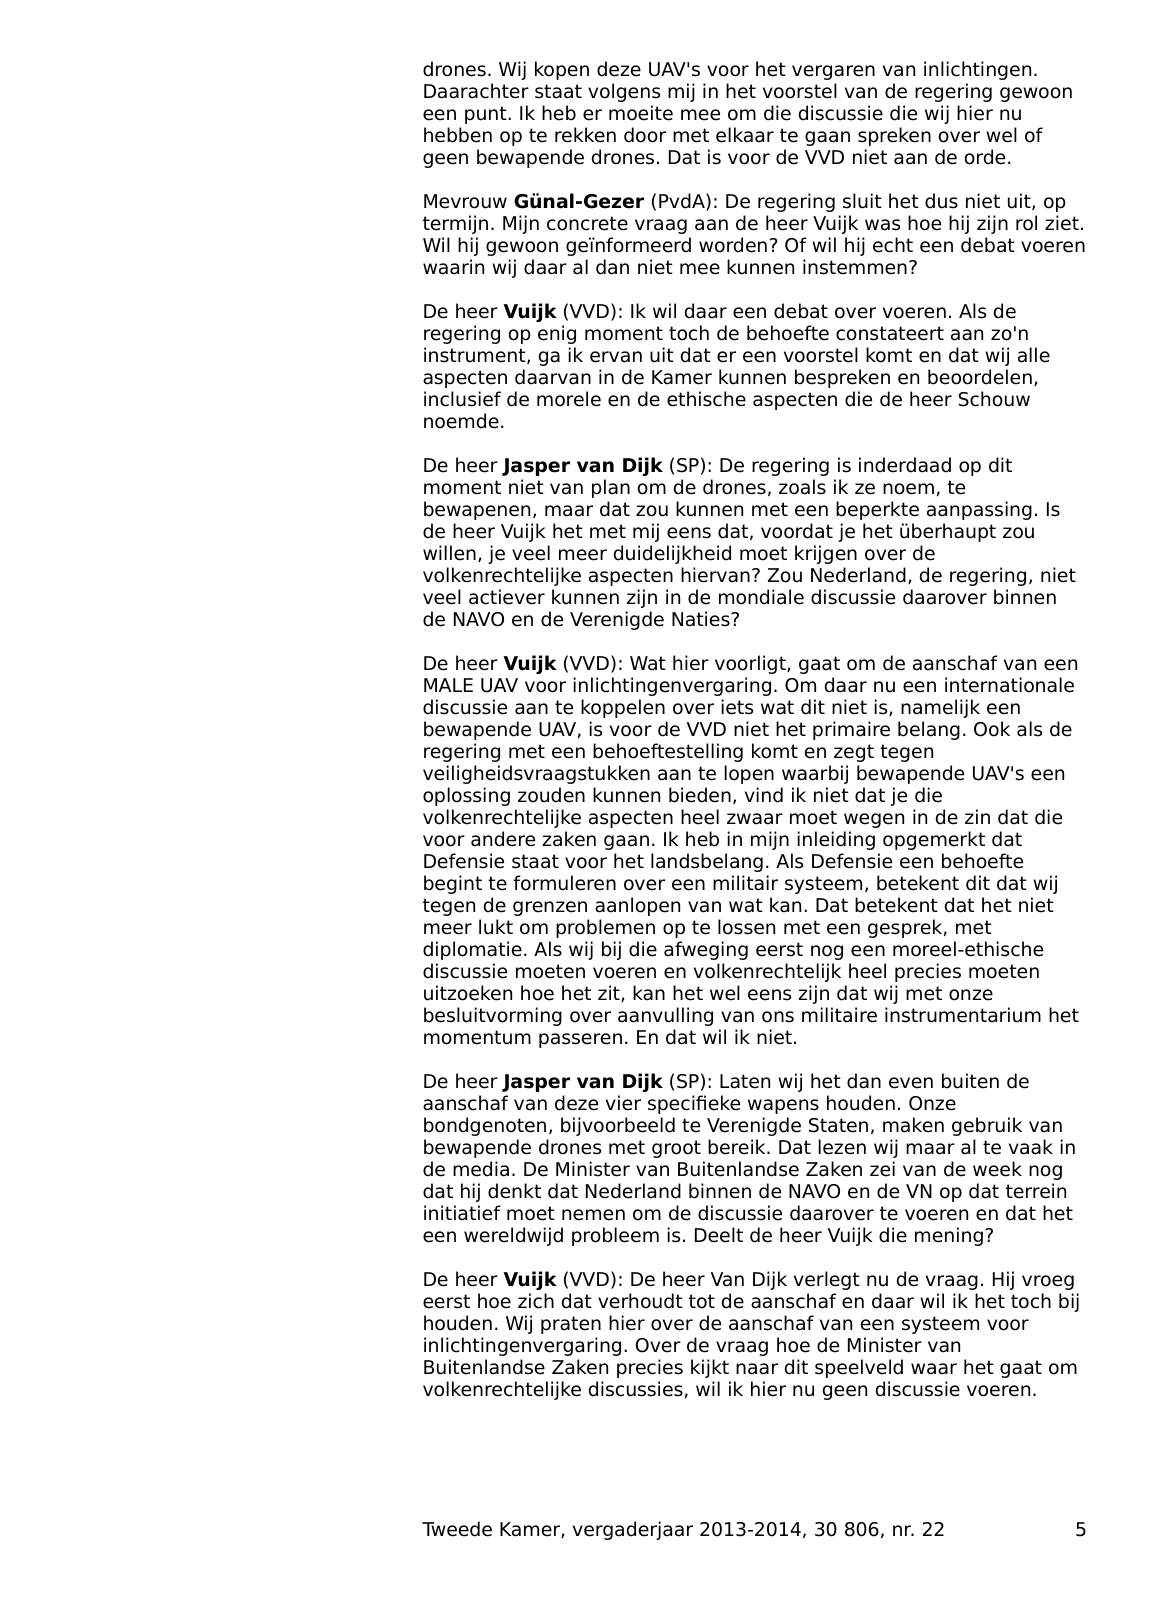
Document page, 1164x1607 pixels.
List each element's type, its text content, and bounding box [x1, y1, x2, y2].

text Mevrouw Günal-Gezer (PvdA): De regering sluit het dus niet uit, op termijn. Mijn concrete vraag aan de heer Vuijk was hoe hij zijn rol ziet. Wil hij gewoon geïnformeerd worden? Of wil hij echt een debat voeren waarin wij daar al dan niet mee kunnen instemmen? [422, 191, 1087, 279]
text De heer Vuijk (VVD): Wat hier voorligt, gaat om de aanschaf van een MALE UAV voor inlichtingenvergaring. Om daar nu een internationale discussie aan te koppelen over iets wat dit niet is, namelijk een bewapende UAV, is voor de VVD niet het primaire belang. Ook als de regering met een behoeftestelling komt en zegt tegen veiligheidsvraagstukken aan te lopen waarbij bewapende UAV's een oplossing zouden kunnen bieden, vind ik niet dat je die volkenrechtelijke aspecten heel zwaar moet wegen in de zin dat die voor andere zaken gaan. Ik heb in mijn inleiding opgemerkt dat Defensie staat voor het landsbelang. Als Defensie een behoefte begint te formuleren over een militair systeem, betekent dit dat wij tegen de grenzen aanlopen van wat kan. Dat betekent dat het niet meer lukt om problemen op te lossen met een gesprek, met diplomatie. Als wij bij die afweging eerst nog een moreel-ethische discussie moeten voeren en volkenrechtelijk heel precies moeten uitzoeken hoe het zit, kan het wel eens zijn dat wij met onze besluitvorming over aanvulling van ons militaire instrumentarium het momentum passeren. En dat wil ik niet. [422, 653, 1087, 1049]
text De heer Jasper van Dijk (SP): Laten wij het dan even buiten de aanschaf van deze vier specifieke wapens houden. Onze bondgenoten, bijvoorbeeld te Verenigde Staten, maken gebruik van bewapende drones met groot bereik. Dat lezen wij maar al te vaak in de media. De Minister van Buitenlandse Zaken zei van de week nog dat hij denkt dat Nederland binnen de NAVO en de VN op dat terrein initiatief moet nemen om de discussie daarover te voeren en dat het een wereldwijd probleem is. Deelt de heer Vuijk die mening? [422, 1071, 1087, 1247]
text De heer Jasper van Dijk (SP): De regering is inderdaad op dit moment niet van plan om de drones, zoals ik ze noem, te bewapenen, maar dat zou kunnen met een beperkte aanpassing. Is de heer Vuijk het met mij eens dat, voordat je het überhaupt zou willen, je veel meer duidelijkheid moet krijgen over de volkenrechtelijke aspecten hiervan? Zou Nederland, de regering, niet veel actiever kunnen zijn in de mondiale discussie daarover binnen de NAVO en de Verenigde Naties? [422, 455, 1087, 631]
text De heer Vuijk (VVD): De heer Van Dijk verlegt nu de vraag. Hij vroeg eerst hoe zich dat verhoudt tot de aanschaf en daar wil ik het toch bij houden. Wij praten hier over de aanschaf van een systeem voor inlichtingenvergaring. Over de vraag hoe de Minister van Buitenlandse Zaken precies kijkt naar dit speelveld waar het gaat om volkenrechtelijke discussies, wil ik hier nu geen discussie voeren. [422, 1269, 1087, 1401]
text drones. Wij kopen deze UAV's voor het vergaren van inlichtingen. Daarachter staat volgens mij in het voorstel van de regering gewoon een punt. Ik heb er moeite mee om die discussie die wij hier nu hebben op te rekken door met elkaar te gaan spreken over wel of geen bewapende drones. Dat is voor de VVD niet aan de orde. [422, 59, 1087, 169]
text De heer Vuijk (VVD): Ik wil daar een debat over voeren. Als de regering op enig moment toch de behoefte constateert aan zo'n instrument, ga ik ervan uit dat er een voorstel komt en dat wij alle aspecten daarvan in de Kamer kunnen bespreken en beoordelen, inclusief de morele en de ethische aspecten die de heer Schouw noemde. [422, 301, 1087, 433]
